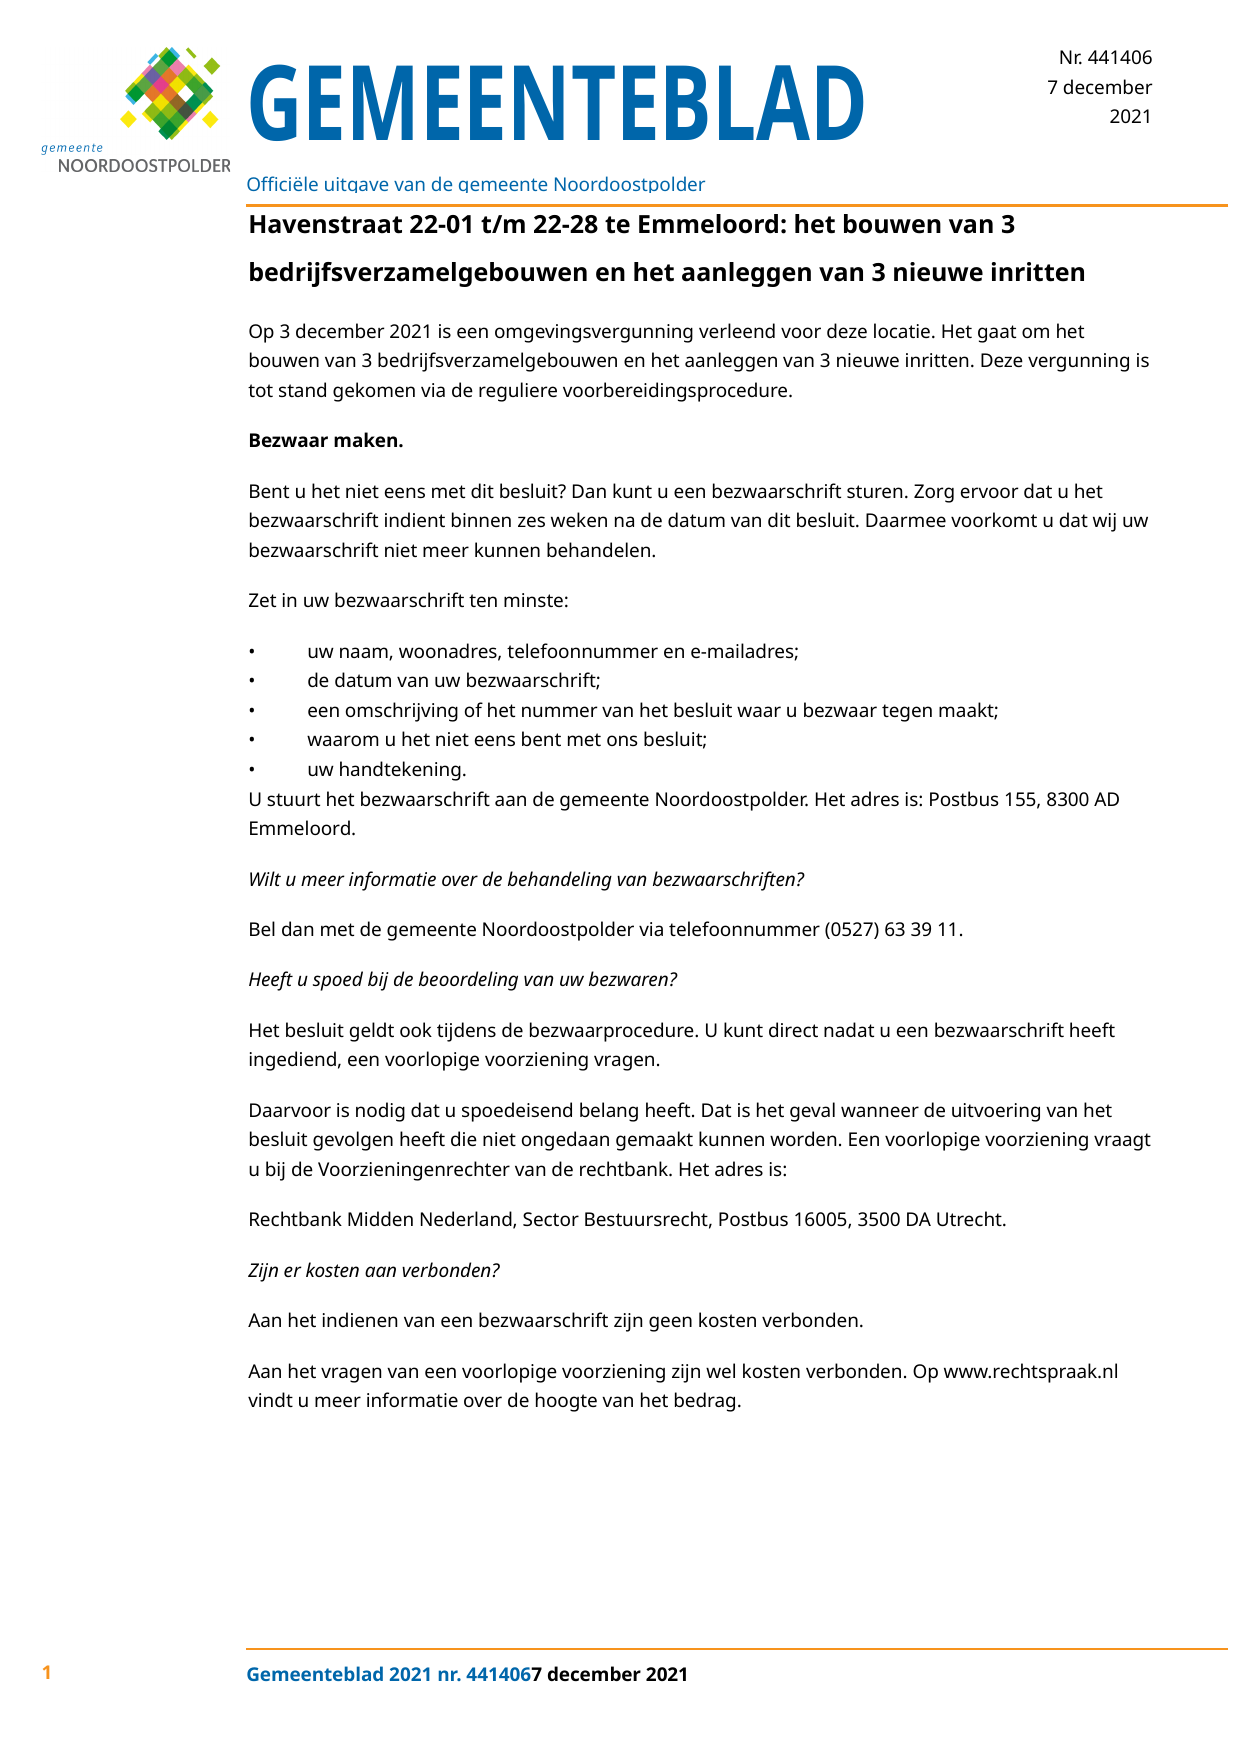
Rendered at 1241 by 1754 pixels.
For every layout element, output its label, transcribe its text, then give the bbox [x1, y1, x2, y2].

text Op 3 december 2021 is een omgevingsvergunning verleend voor deze locatie. Het gaat om het bouwen van 3 bedrijfsverzamelgebouwen en het aanleggen van 3 nieuwe inritten. Deze vergunning is tot stand gekomen via de reguliere voorbereidingsprocedure. [248, 318, 1152, 403]
picture [41, 47, 231, 172]
list uw naam, woonadres, telefoonnummer en e-mailadres; [248, 638, 1152, 664]
text Bel dan met de gemeente Noordoostpolder via telefoonnummer (0527) 63 39 11. [248, 916, 1152, 942]
list de datum van uw bezwaarschrift; [248, 667, 1152, 693]
text Havenstraat 22-01 t/m 22-28 te Emmeloord: het bouwen van 3 bedrijfsverzamelgebouwen en het aanleggen van 3 nieuwe inritten [248, 207, 1152, 288]
text Het besluit geldt ook tijdens de bezwaarprocedure. U kunt direct nadat u een bezwaarschrift heeft ingediend, een voorlopige voorziening vragen. [248, 1017, 1152, 1072]
list een omschrijving of het nummer van het besluit waar u bezwaar tegen maakt; [248, 697, 1152, 723]
list uw handtekening. [248, 756, 1152, 782]
list waarom u het niet eens bent met ons besluit; [248, 727, 1152, 752]
text Daarvoor is nodig dat u spoedeisend belang heeft. Dat is het geval wanneer de uitvoering van het besluit gevolgen heeft die niet ongedaan gemaakt kunnen worden. Een voorlopige voorziening vraagt u bij de Voorzieningenrechter van de rechtbank. Het adres is: [248, 1097, 1152, 1182]
text Zet in uw bezwaarschrift ten minste: [248, 587, 1152, 613]
text Aan het indienen van een bezwaarschrift zijn geen kosten verbonden. [248, 1307, 1152, 1333]
text Bent u het niet eens met dit besluit? Dan kunt u een bezwaarschrift sturen. Zorg ervoor dat u het bezwaarschrift indient binnen zes weken na de datum van dit besluit. Daarmee voorkomt u dat wij uw bezwaarschrift niet meer kunnen behandelen. [248, 478, 1152, 563]
text Rechtbank Midden Nederland, Sector Bestuursrecht, Postbus 16005, 3500 DA Utrecht. [248, 1207, 1152, 1232]
text U stuurt het bezwaarschrift aan de gemeente Noordoostpolder. Het adres is: Postbus 155, 8300 AD Emmeloord. [248, 786, 1152, 841]
text Wilt u meer informatie over de behandeling van bezwaarschriften? [248, 866, 1152, 892]
text Heeft u spoed bij de beoordeling van uw bezwaren? [248, 967, 1152, 992]
text Bezwaar maken. [248, 427, 1152, 453]
text Aan het vragen van een voorlopige voorziening zijn wel kosten verbonden. Op www.rechtspraak.nl vindt u meer informatie over de hoogte van het bedrag. [248, 1358, 1152, 1413]
text Zijn er kosten aan verbonden? [248, 1257, 1152, 1283]
